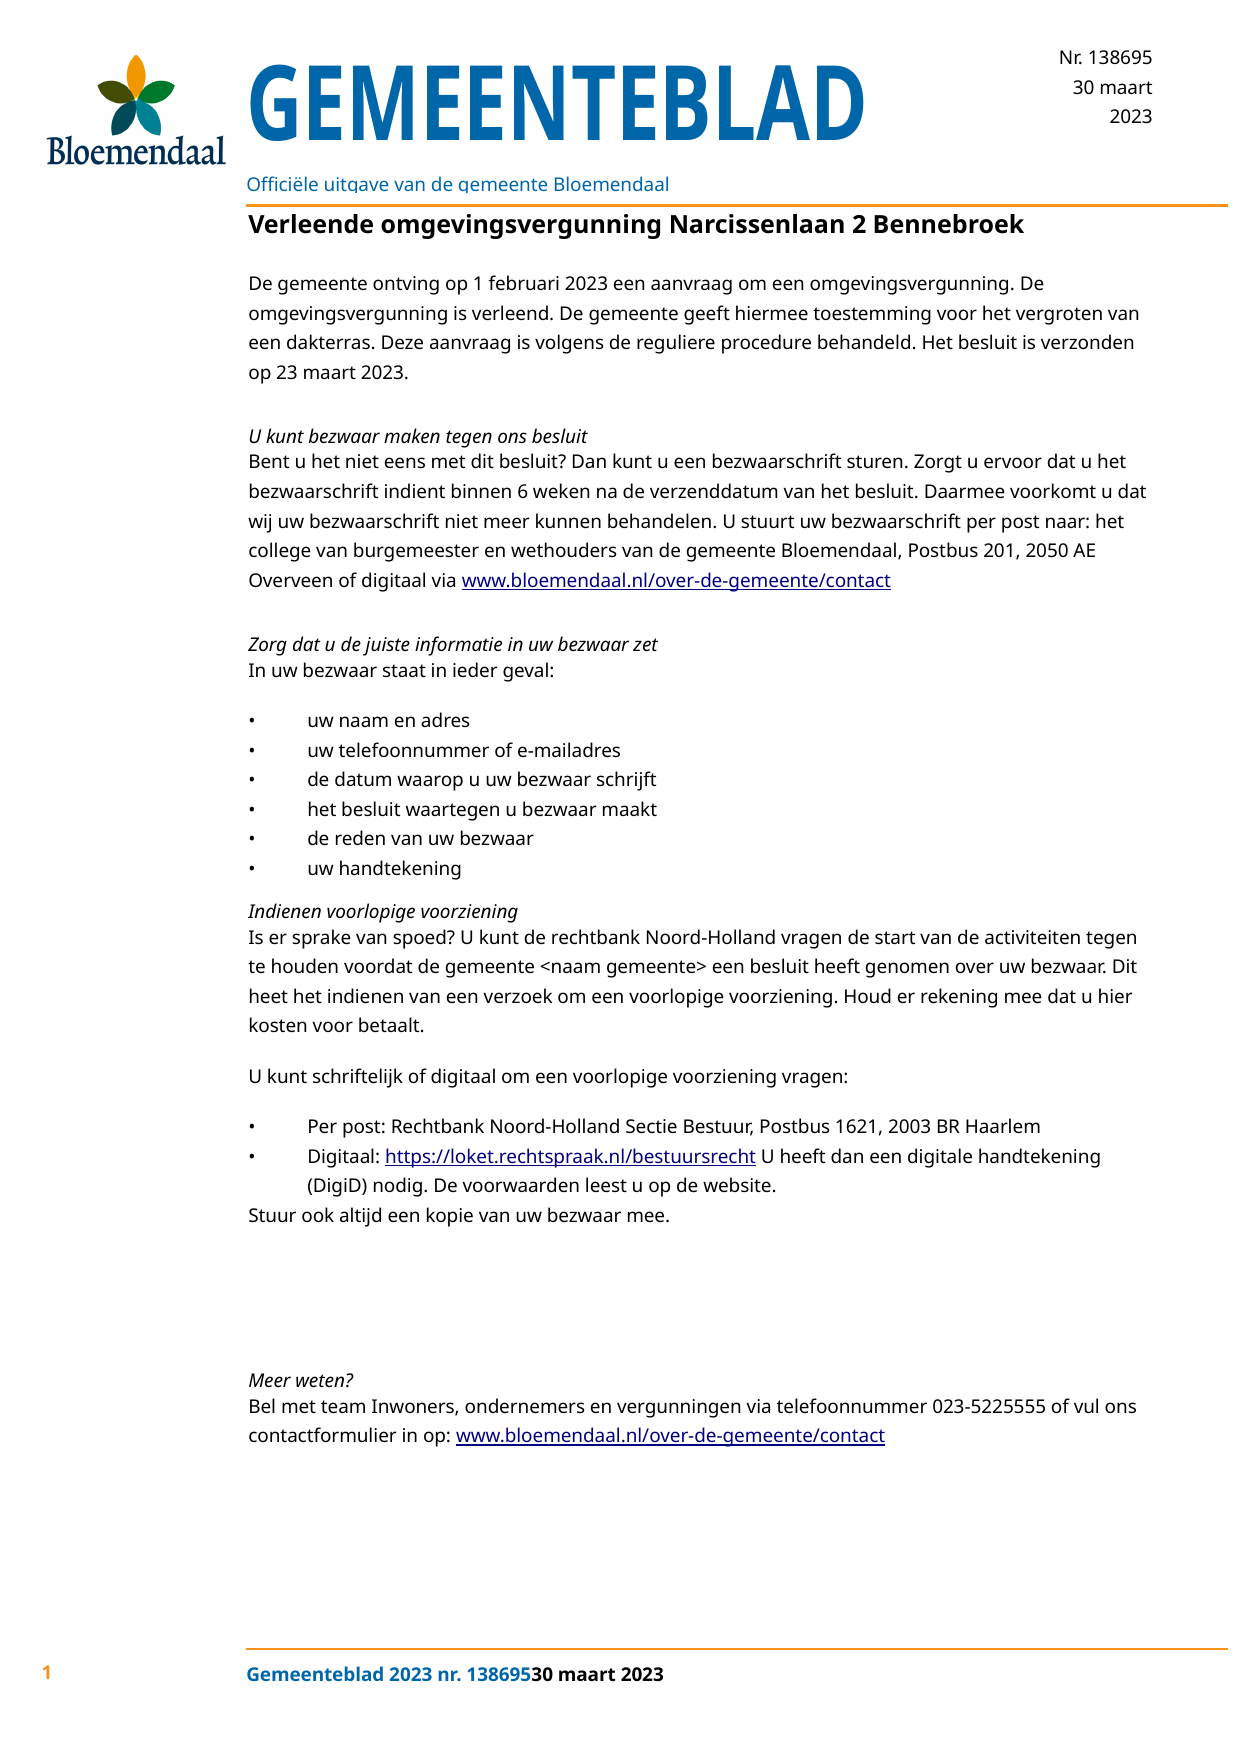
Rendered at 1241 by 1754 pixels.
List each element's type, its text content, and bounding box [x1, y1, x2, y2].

text U kunt schriftelijk of digitaal om een voorlopige voorziening vragen: [248, 1063, 1152, 1089]
picture [41, 47, 231, 172]
text De gemeente ontving op 1 februari 2023 een aanvraag om een omgevingsvergunning. De omgevingsvergunning is verleend. De gemeente geeft hiermee toestemming voor het vergroten van een dakterras. Deze aanvraag is volgens de reguliere procedure behandeld. Het besluit is verzonden op 23 maart 2023. [248, 270, 1152, 385]
list uw naam en adres [248, 707, 1152, 733]
list het besluit waartegen u bezwaar maakt [248, 796, 1152, 822]
text Stuur ook altijd een kopie van uw bezwaar mee. [248, 1202, 1152, 1228]
list de reden van uw bezwaar [248, 826, 1152, 851]
text Meer weten? [248, 1367, 1152, 1393]
text U kunt bezwaar maken tegen ons besluit [248, 423, 1152, 449]
list uw handtekening [248, 855, 1152, 881]
list Per post: Rechtbank Noord-Holland Sectie Bestuur, Postbus 1621, 2003 BR Haarlem [248, 1113, 1152, 1139]
text Verleende omgevingsvergunning Narcissenlaan 2 Bennebroek [248, 207, 1152, 241]
text In uw bezwaar staat in ieder geval: [248, 657, 1152, 682]
list de datum waarop u uw bezwaar schrijft [248, 766, 1152, 792]
text Bel met team Inwoners, ondernemers en vergunningen via telefoonnummer 023-5225555 of vul ons contactformulier in op: www.bloemendaal.nl/over-de-gemeente/contact [248, 1393, 1152, 1448]
list uw telefoonnummer of e-mailadres [248, 737, 1152, 762]
text Indienen voorlopige voorziening [248, 898, 1152, 924]
text Bent u het niet eens met dit besluit? Dan kunt u een bezwaarschrift sturen. Zorgt u ervoor dat u het bezwaarschrift indient binnen 6 weken na de verzenddatum van het besluit. Daarmee voorkomt u dat wij uw bezwaarschrift niet meer kunnen behandelen. U stuurt uw bezwaarschrift per post naar: het college van burgemeester en wethouders van de gemeente Bloemendaal, Postbus 201, 2050 AE Overveen of digitaal via www.bloemendaal.nl/over-de-gemeente/contact [248, 449, 1152, 593]
list Digitaal: https://loket.rechtspraak.nl/bestuursrecht U heeft dan een digitale handtekening (DigiD) nodig. De voorwaarden leest u op de website. [248, 1143, 1152, 1198]
text Zorg dat u de juiste informatie in uw bezwaar zet [248, 631, 1152, 657]
text Is er sprake van spoed? U kunt de rechtbank Noord-Holland vragen de start van de activiteiten tegen te houden voordat de gemeente <naam gemeente> een besluit heeft genomen over uw bezwaar. Dit heet het indienen van een verzoek om een voorlopige voorziening. Houd er rekening mee dat u hier kosten voor betaalt. [248, 924, 1152, 1038]
